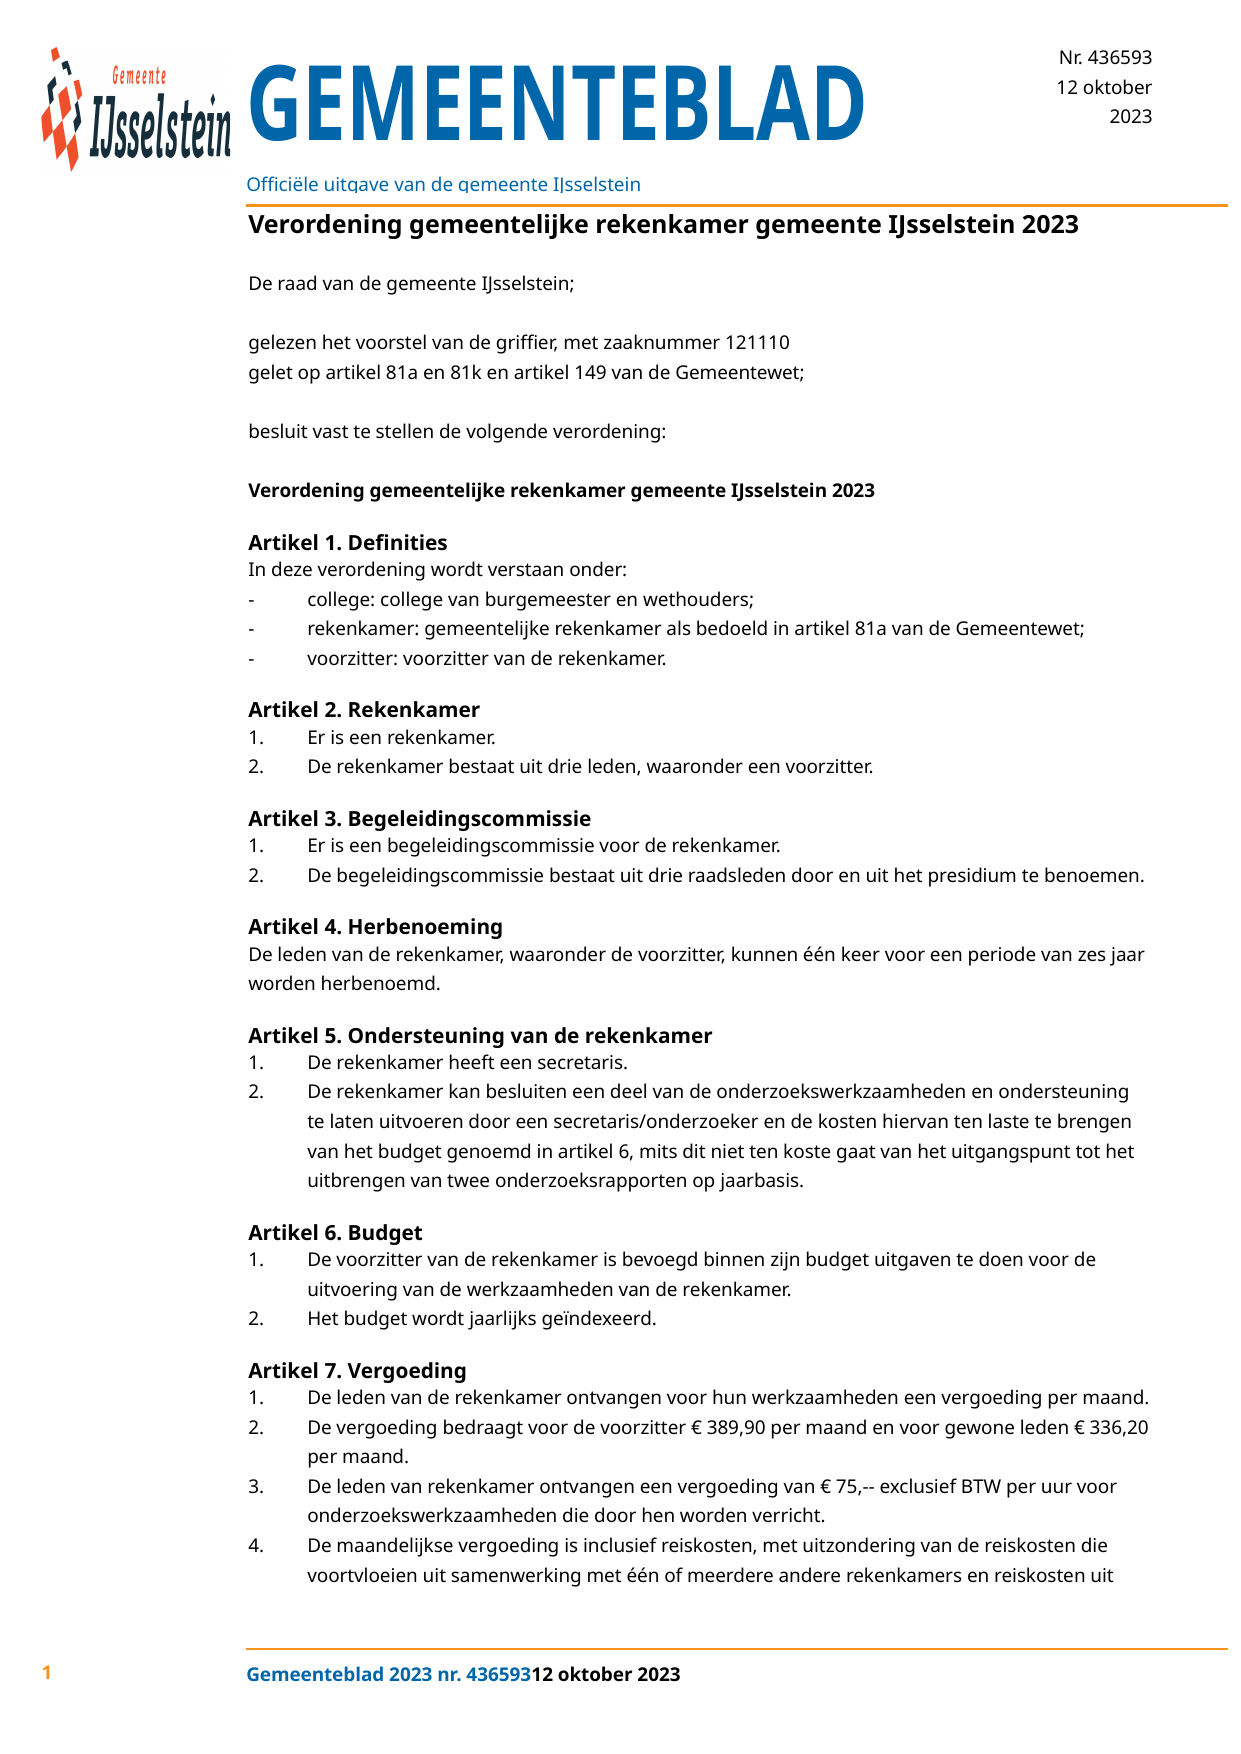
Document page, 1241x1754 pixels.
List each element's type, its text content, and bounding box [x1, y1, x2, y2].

list De maandelijkse vergoeding is inclusief reiskosten, met uitzondering van de reiskosten die voortvloeien uit samenwerking met één of meerdere andere rekenkamers en reiskosten uit [248, 1532, 1152, 1588]
text besluit vast te stellen de volgende verordening: [248, 418, 1152, 444]
text De raad van de gemeente IJsselstein; [248, 270, 1152, 296]
text Artikel 7. Vergoeding [248, 1356, 1152, 1384]
list rekenkamer: gemeentelijke rekenkamer als bedoeld in artikel 81a van de Gemeentewet; [248, 615, 1152, 641]
text Verordening gemeentelijke rekenkamer gemeente IJsselstein 2023 [248, 207, 1152, 241]
list De voorzitter van de rekenkamer is bevoegd binnen zijn budget uitgaven te doen voor de uitvoering van de werkzaamheden van de rekenkamer. [248, 1246, 1152, 1302]
list De rekenkamer kan besluiten een deel van de onderzoekswerkzaamheden en ondersteuning te laten uitvoeren door een secretaris/onderzoeker en de kosten hiervan ten laste te brengen van het budget genoemd in artikel 6, mits dit niet ten koste gaat van het uitgangspunt tot het uitbrengen van twee onderzoeksrapporten op jaarbasis. [248, 1079, 1152, 1193]
list De leden van de rekenkamer ontvangen voor hun werkzaamheden een vergoeding per maand. [248, 1384, 1152, 1410]
list college: college van burgemeester en wethouders; [248, 586, 1152, 612]
text gelet op artikel 81a en 81k en artikel 149 van de Gemeentewet; [248, 359, 1152, 385]
text De leden van de rekenkamer, waaronder de voorzitter, kunnen één keer voor een periode van zes jaar worden herbenoemd. [248, 941, 1152, 996]
list Het budget wordt jaarlijks geïndexeerd. [248, 1306, 1152, 1331]
list De rekenkamer heeft een secretaris. [248, 1049, 1152, 1075]
list De leden van rekenkamer ontvangen een vergoeding van € 75,-- exclusief BTW per uur voor onderzoekswerkzaamheden die door hen worden verricht. [248, 1473, 1152, 1528]
list Er is een begeleidingscommissie voor de rekenkamer. [248, 832, 1152, 858]
text Artikel 1. Definities [248, 528, 1152, 556]
text Artikel 5. Ondersteuning van de rekenkamer [248, 1021, 1152, 1049]
text Verordening gemeentelijke rekenkamer gemeente IJsselstein 2023 [248, 477, 1152, 503]
text Artikel 6. Budget [248, 1218, 1152, 1246]
text gelezen het voorstel van de griffier, met zaaknummer 121110 [248, 329, 1152, 355]
picture [41, 47, 231, 172]
text In deze verordening wordt verstaan onder: [248, 556, 1152, 582]
list De begeleidingscommissie bestaat uit drie raadsleden door en uit het presidium te benoemen. [248, 862, 1152, 888]
text Artikel 3. Begeleidingscommissie [248, 804, 1152, 832]
text Artikel 4. Herbenoeming [248, 912, 1152, 941]
list De vergoeding bedraagt voor de voorzitter € 389,90 per maand en voor gewone leden € 336,20 per maand. [248, 1414, 1152, 1469]
list Er is een rekenkamer. [248, 724, 1152, 749]
list De rekenkamer bestaat uit drie leden, waaronder een voorzitter. [248, 753, 1152, 779]
text Artikel 2. Rekenkamer [248, 695, 1152, 724]
list voorzitter: voorzitter van de rekenkamer. [248, 645, 1152, 671]
